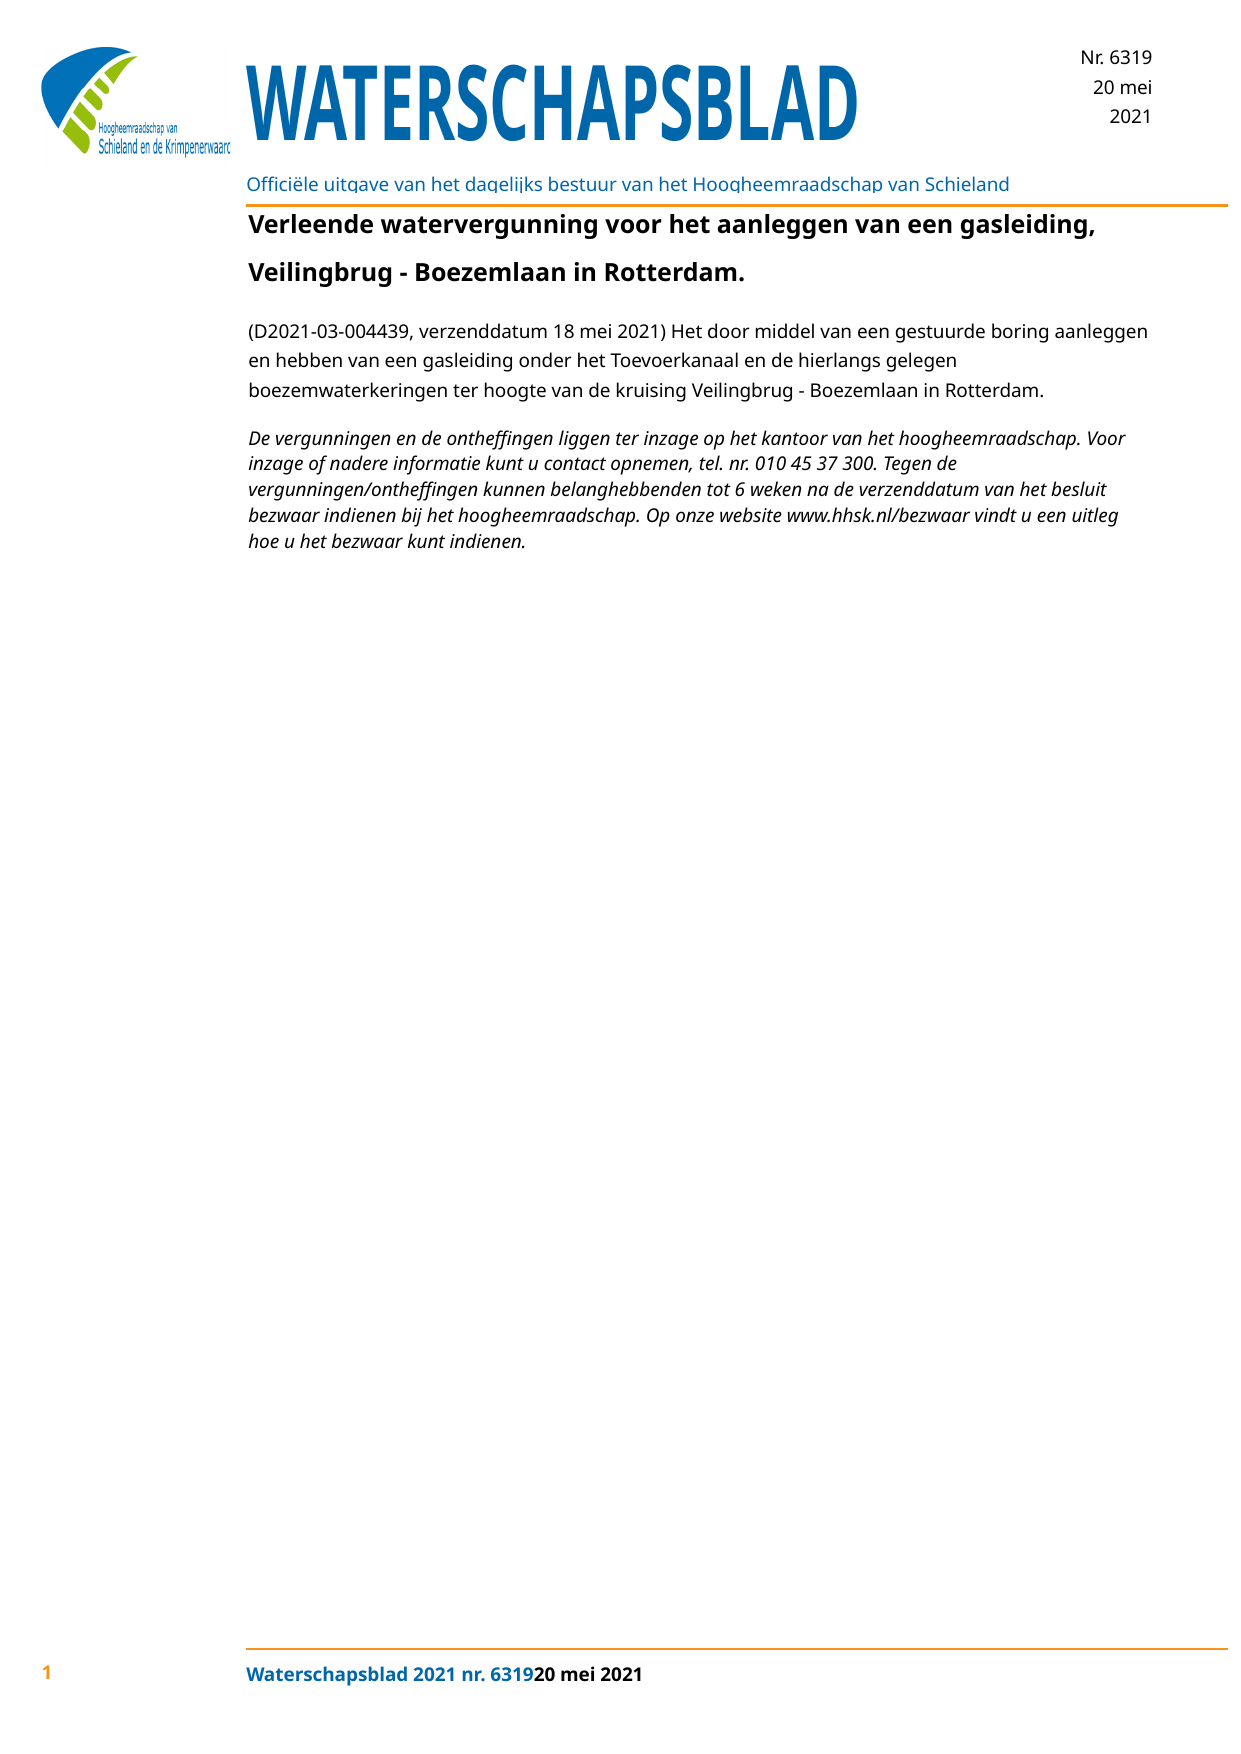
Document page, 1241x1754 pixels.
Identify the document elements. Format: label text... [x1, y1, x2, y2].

text (D2021-03-004439, verzenddatum 18 mei 2021) Het door middel van een gestuurde boring aanleggen en hebben van een gasleiding onder het Toevoerkanaal en de hierlangs gelegen boezemwaterkeringen ter hoogte van de kruising Veilingbrug - Boezemlaan in Rotterdam. [248, 318, 1152, 403]
text De vergunningen en de ontheffingen liggen ter inzage op het kantoor van het hoogheemraadschap. Voor inzage of nadere informatie kunt u contact opnemen, tel. nr. 010 45 37 300. Tegen de vergunningen/ontheffingen kunnen belanghebbenden tot 6 weken na de verzenddatum van het besluit bezwaar indienen bij het hoogheemraadschap. Op onze website www.hhsk.nl/bezwaar vindt u een uitleg hoe u het bezwaar kunt indienen. [248, 425, 1152, 553]
picture [41, 47, 231, 172]
text Verleende watervergunning voor het aanleggen van een gasleiding, Veilingbrug - Boezemlaan in Rotterdam. [248, 207, 1152, 288]
